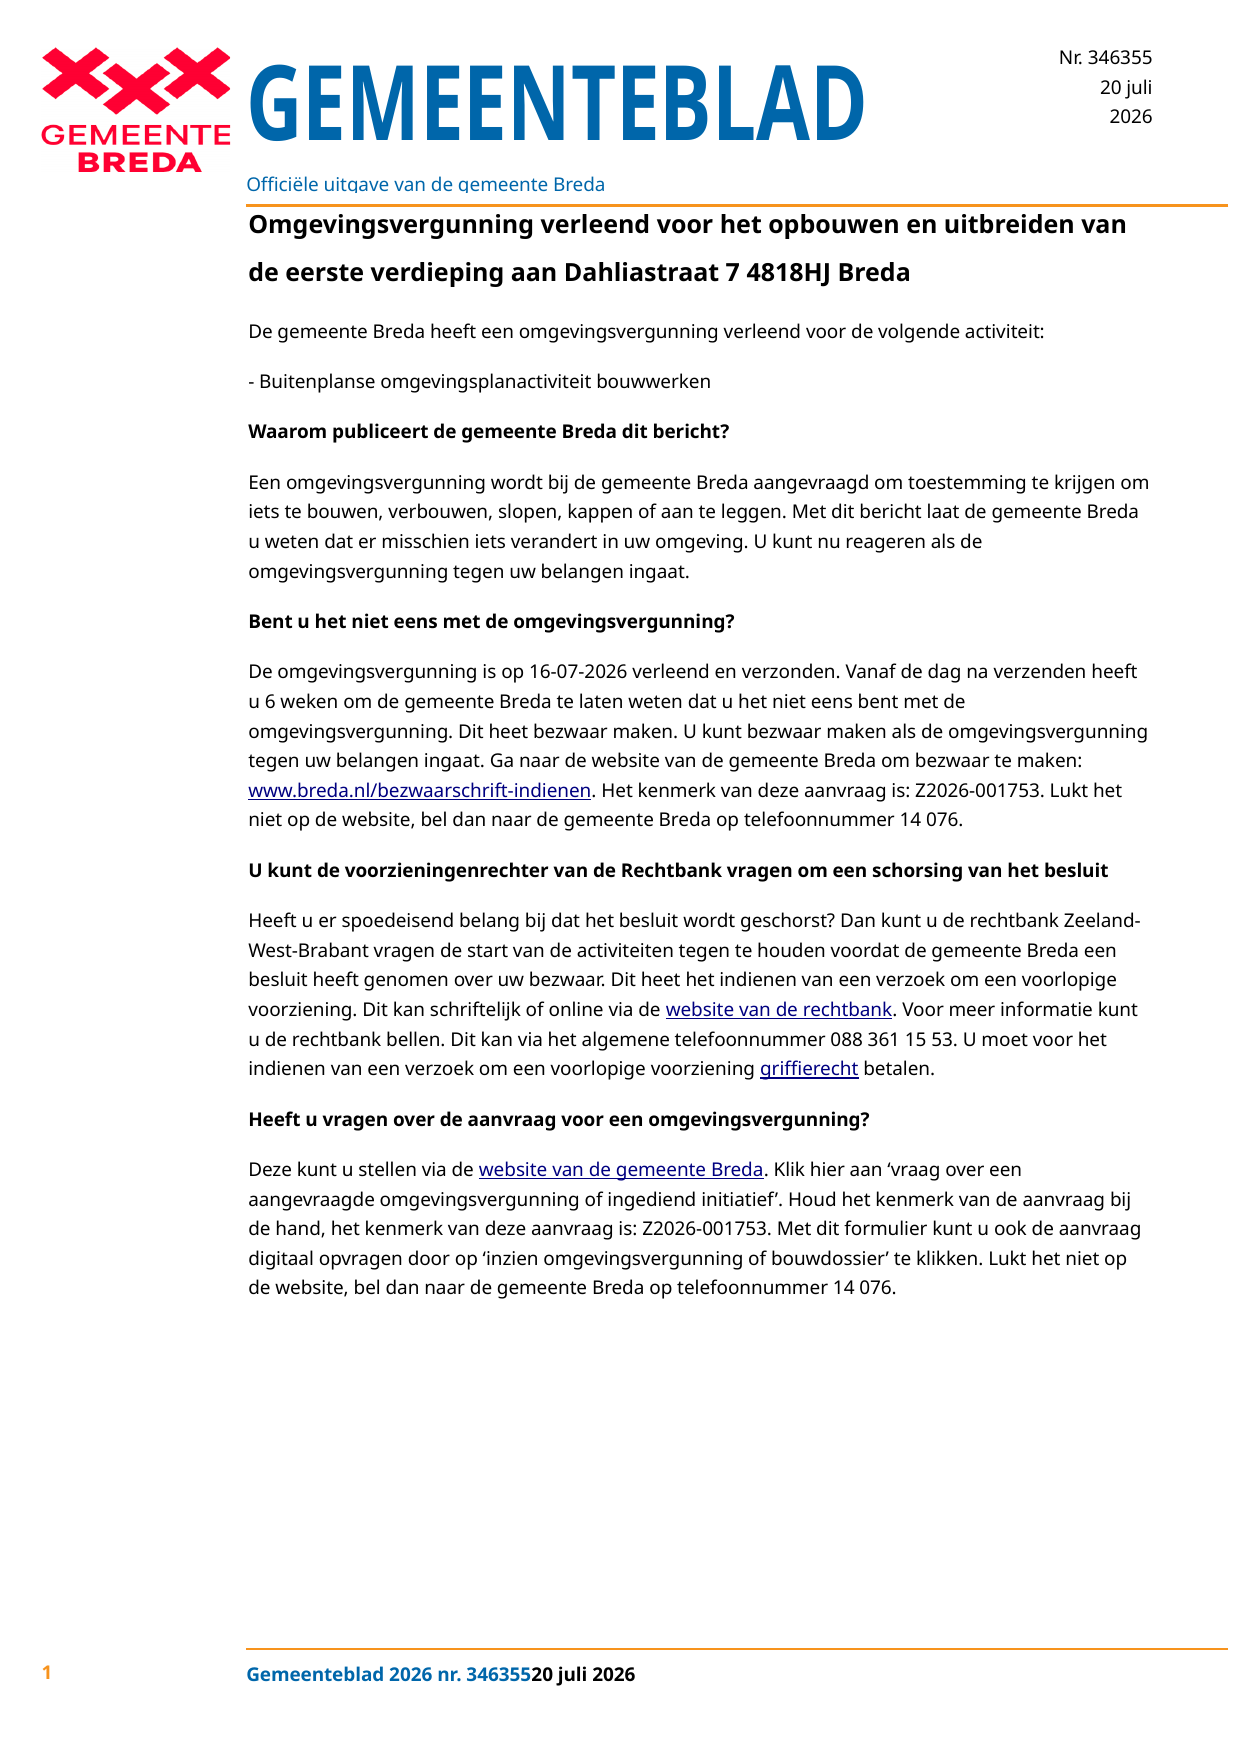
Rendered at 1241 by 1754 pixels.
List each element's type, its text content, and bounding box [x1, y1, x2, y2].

text U kunt de voorzieningenrechter van de Rechtbank vragen om een schorsing van het besluit [248, 857, 1152, 883]
text Een omgevingsvergunning wordt bij de gemeente Breda aangevraagd om toestemming te krijgen om iets te bouwen, verbouwen, slopen, kappen of aan te leggen. Met dit bericht laat de gemeente Breda u weten dat er misschien iets verandert in uw omgeving. U kunt nu reageren als de omgevingsvergunning tegen uw belangen ingaat. [248, 469, 1152, 584]
text Bent u het niet eens met de omgevingsvergunning? [248, 608, 1152, 634]
text Waarom publiceert de gemeente Breda dit bericht? [248, 419, 1152, 444]
text Heeft u vragen over de aanvraag voor een omgevingsvergunning? [248, 1106, 1152, 1132]
text De omgevingsvergunning is op 16-07-2026 verleend en verzonden. Vanaf de dag na verzenden heeft u 6 weken om de gemeente Breda te laten weten dat u het niet eens bent met de omgevingsvergunning. Dit heet bezwaar maken. U kunt bezwaar maken als de omgevingsvergunning tegen uw belangen ingaat. Ga naar de website van de gemeente Breda om bezwaar te maken: www.breda.nl/bezwaarschrift-indienen. Het kenmerk van deze aanvraag is: Z2026-001753. Lukt het niet op de website, bel dan naar de gemeente Breda op telefoonnummer 14 076. [248, 659, 1152, 832]
picture [41, 47, 231, 172]
text - Buitenplanse omgevingsplanactiviteit bouwwerken [248, 368, 1152, 394]
text Omgevingsvergunning verleend voor het opbouwen en uitbreiden van de eerste verdieping aan Dahliastraat 7 4818HJ Breda [248, 207, 1152, 288]
text Heeft u er spoedeisend belang bij dat het besluit wordt geschorst? Dan kunt u de rechtbank Zeeland-West-Brabant vragen de start van de activiteiten tegen te houden voordat de gemeente Breda een besluit heeft genomen over uw bezwaar. Dit heet het indienen van een verzoek om een voorlopige voorziening. Dit kan schriftelijk of online via de website van de rechtbank. Voor meer informatie kunt u de rechtbank bellen. Dit kan via het algemene telefoonnummer 088 361 15 53. U moet voor het indienen van een verzoek om een voorlopige voorziening griffierecht betalen. [248, 907, 1152, 1081]
text Deze kunt u stellen via de website van de gemeente Breda. Klik hier aan ‘vraag over een aangevraagde omgevingsvergunning of ingediend initiatief’. Houd het kenmerk van de aanvraag bij de hand, het kenmerk van deze aanvraag is: Z2026-001753. Met dit formulier kunt u ook de aanvraag digitaal opvragen door op ‘inzien omgevingsvergunning of bouwdossier’ te klikken. Lukt het niet op de website, bel dan naar de gemeente Breda op telefoonnummer 14 076. [248, 1156, 1152, 1300]
text De gemeente Breda heeft een omgevingsvergunning verleend voor de volgende activiteit: [248, 318, 1152, 344]
